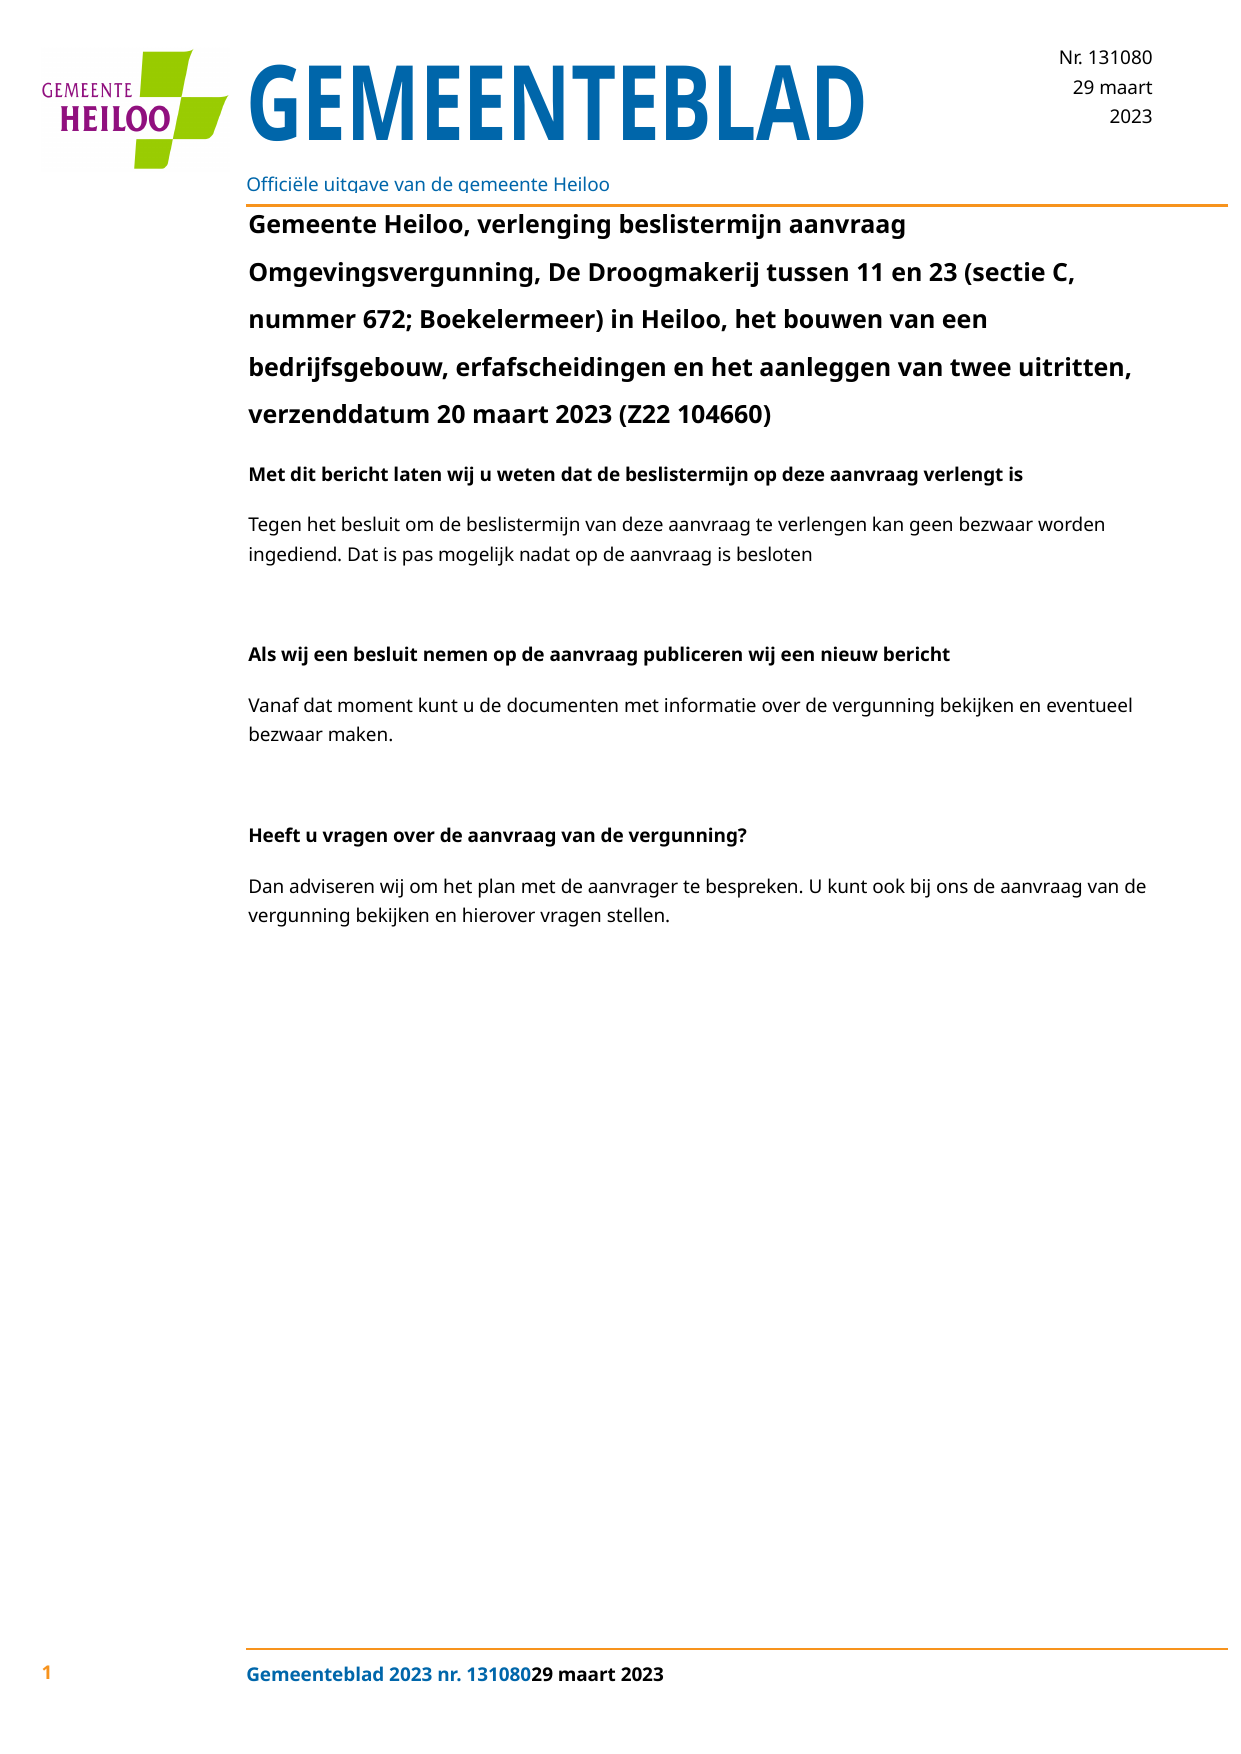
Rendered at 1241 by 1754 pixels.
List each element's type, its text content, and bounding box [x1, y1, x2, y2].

text Met dit bericht laten wij u weten dat de beslistermijn op deze aanvraag verlengt is [248, 461, 1152, 486]
text Vanaf dat moment kunt u de documenten met informatie over de vergunning bekijken en eventueel bezwaar maken. [248, 692, 1152, 747]
text Gemeente Heiloo, verlenging beslistermijn aanvraag Omgevingsvergunning, De Droogmakerij tussen 11 en 23 (sectie C, nummer 672; Boekelermeer) in Heiloo, het bouwen van een bedrijfsgebouw, erfafscheidingen en het aanleggen van twee uitritten, verzenddatum 20 maart 2023 (Z22 104660) [248, 207, 1152, 431]
text Dan adviseren wij om het plan met de aanvrager te bespreken. U kunt ook bij ons de aanvraag van de vergunning bekijken en hierover vragen stellen. [248, 873, 1152, 928]
text Tegen het besluit om de beslistermijn van deze aanvraag te verlengen kan geen bezwaar worden ingediend. Dat is pas mogelijk nadat op de aanvraag is besloten [248, 511, 1152, 566]
text Als wij een besluit nemen op de aanvraag publiceren wij een nieuw bericht [248, 642, 1152, 667]
text Heeft u vragen over de aanvraag van de vergunning? [248, 822, 1152, 848]
picture [41, 47, 231, 172]
